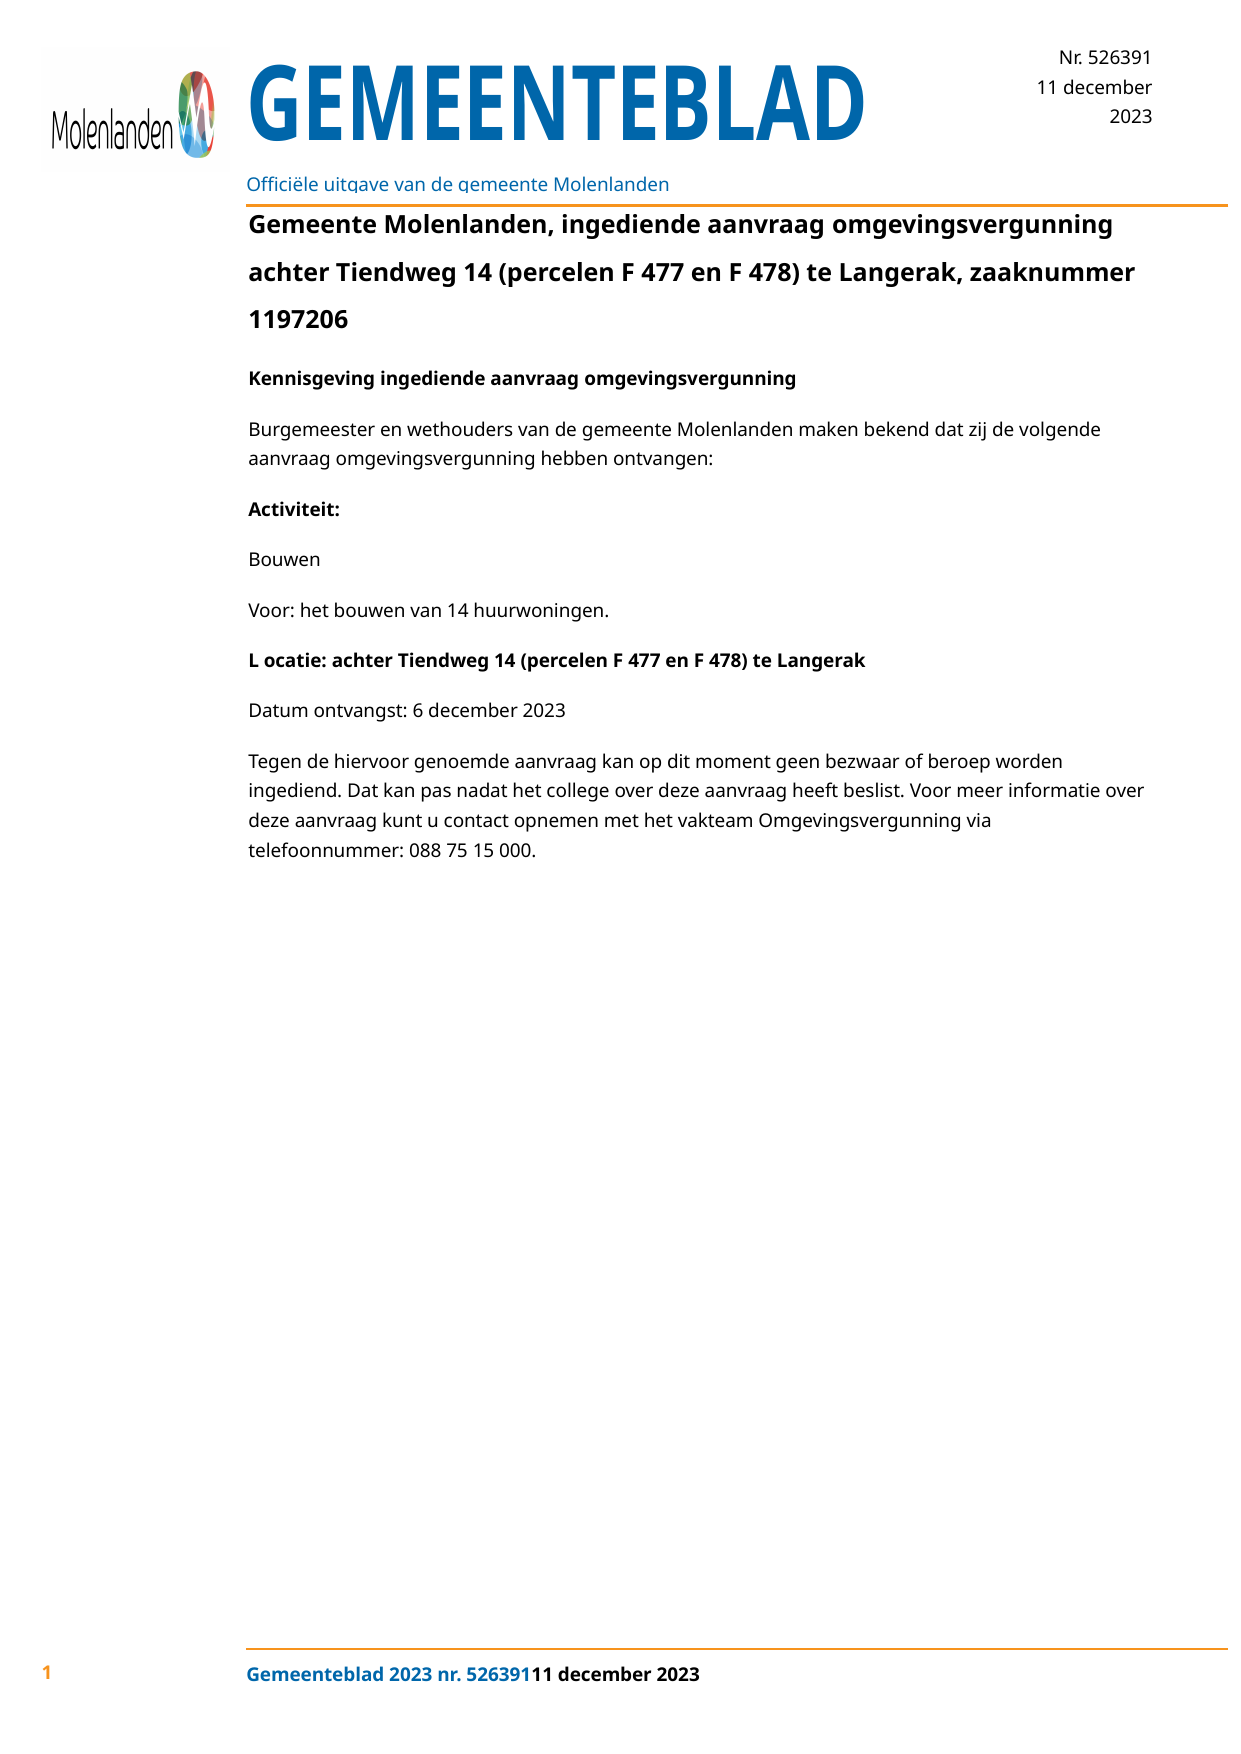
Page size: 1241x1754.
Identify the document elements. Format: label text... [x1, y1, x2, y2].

text Voor: het bouwen van 14 huurwoningen. [248, 597, 1152, 622]
text Activiteit: [248, 496, 1152, 522]
text Gemeente Molenlanden, ingediende aanvraag omgevingsvergunning achter Tiendweg 14 (percelen F 477 en F 478) te Langerak, zaaknummer 1197206 [248, 207, 1152, 336]
text Burgemeester en wethouders van de gemeente Molenlanden maken bekend dat zij de volgende aanvraag omgevingsvergunning hebben ontvangen: [248, 416, 1152, 471]
picture [41, 47, 231, 172]
text Datum ontvangst: 6 december 2023 [248, 698, 1152, 723]
text Bouwen [248, 546, 1152, 572]
text L ocatie: achter Tiendweg 14 (percelen F 477 en F 478) te Langerak [248, 647, 1152, 673]
text Kennisgeving ingediende aanvraag omgevingsvergunning [248, 366, 1152, 391]
text Tegen de hiervoor genoemde aanvraag kan op dit moment geen bezwaar of beroep worden ingediend. Dat kan pas nadat het college over deze aanvraag heeft beslist. Voor meer informatie over deze aanvraag kunt u contact opnemen met het vakteam Omgevingsvergunning via telefoonnummer: 088 75 15 000. [248, 748, 1152, 862]
